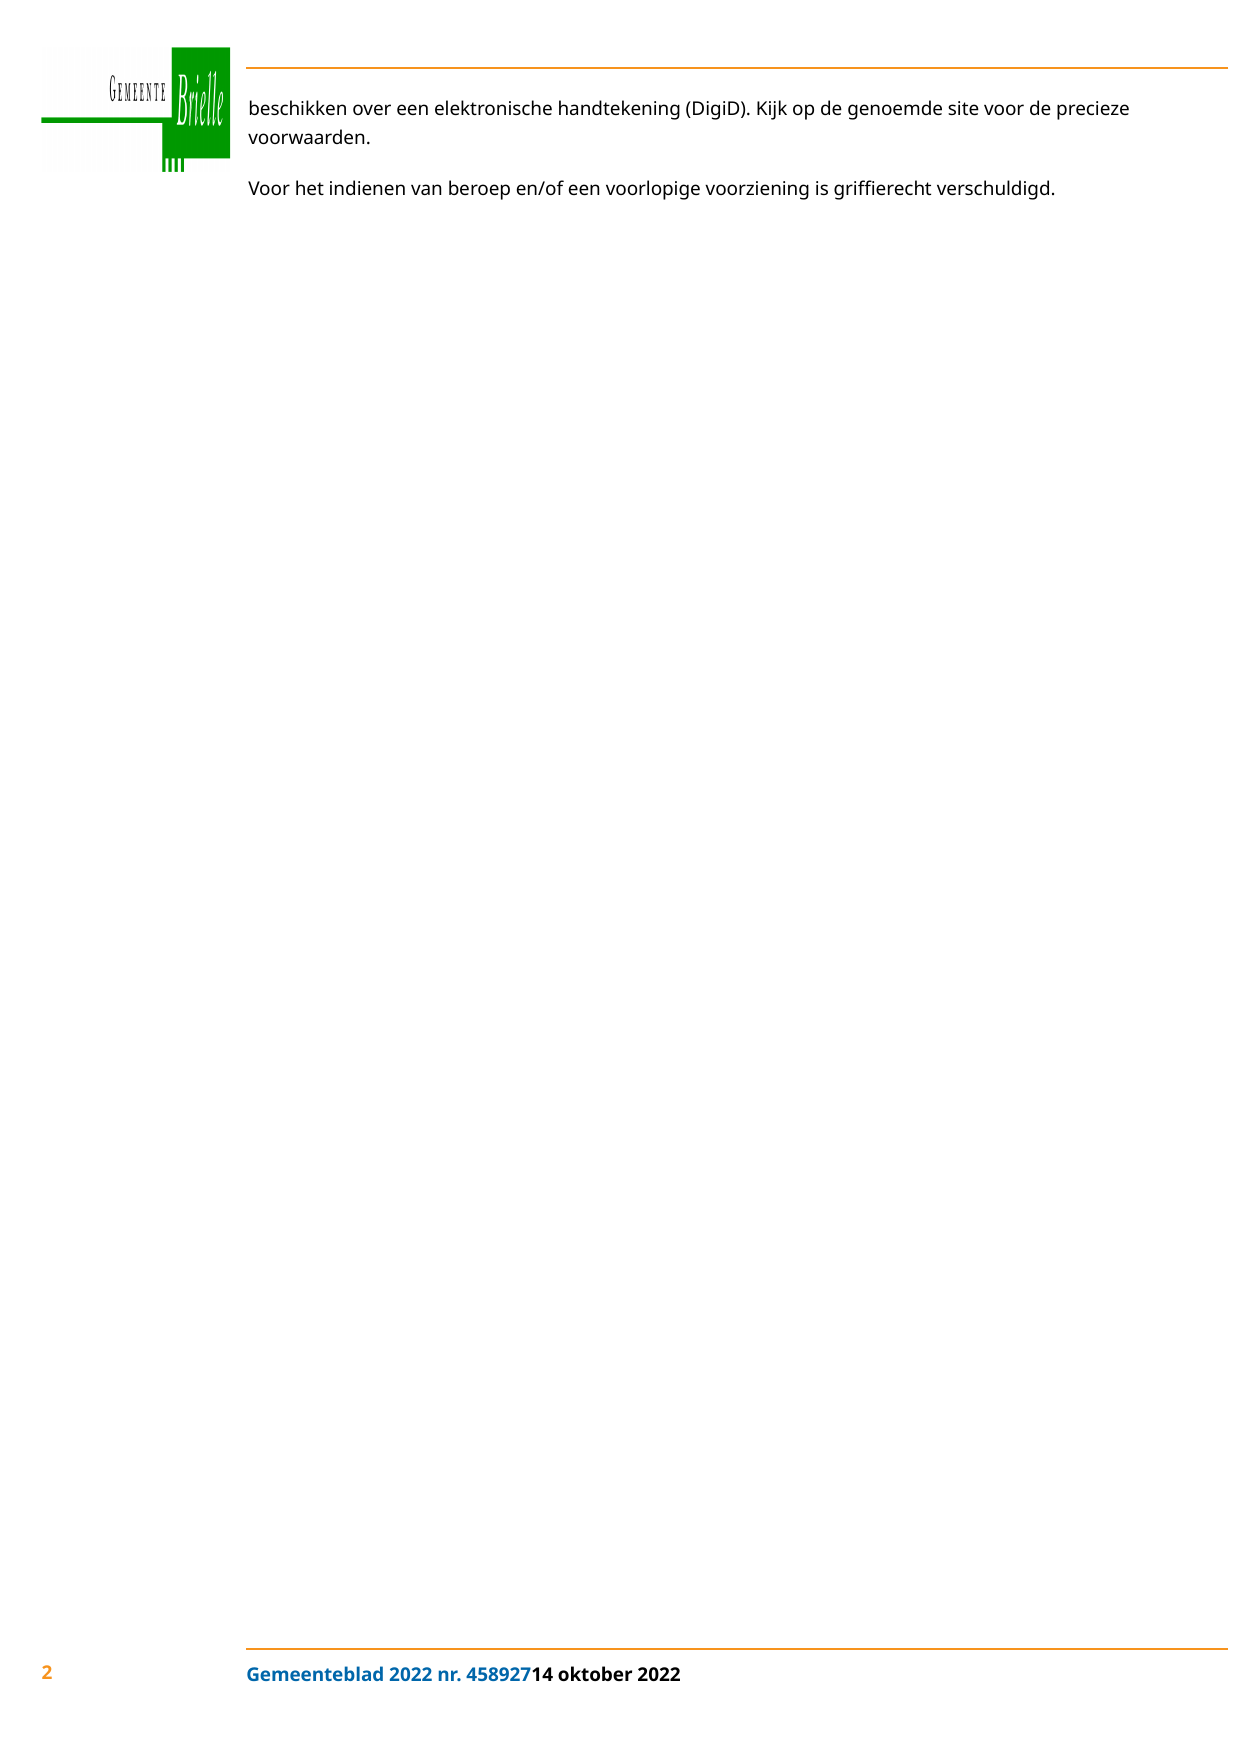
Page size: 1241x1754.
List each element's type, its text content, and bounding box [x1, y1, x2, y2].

text Voor het indienen van beroep en/of een voorlopige voorziening is griffierecht verschuldigd. [248, 175, 1152, 201]
text beschikken over een elektronische handtekening (DigiD). Kijk op de genoemde site voor de precieze voorwaarden. [248, 95, 1152, 150]
picture [41, 47, 231, 172]
